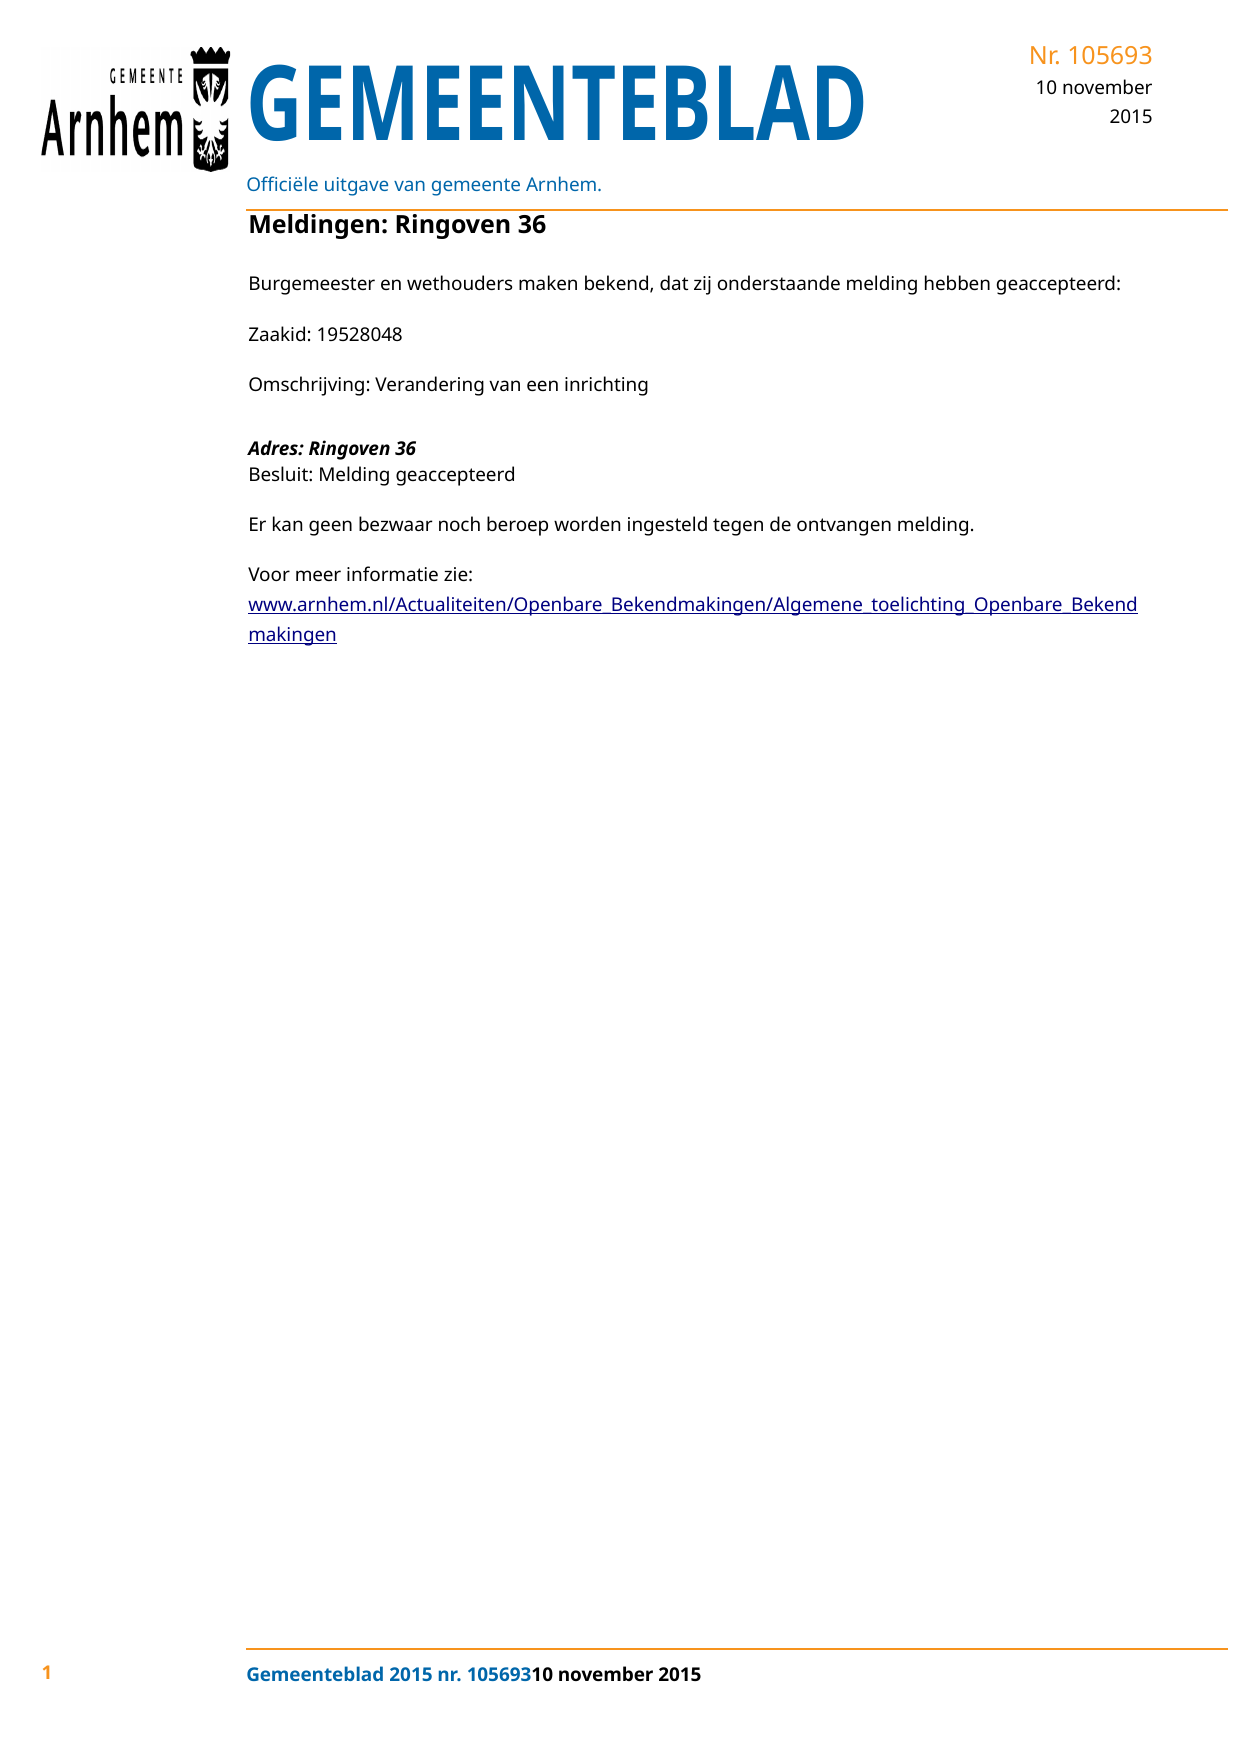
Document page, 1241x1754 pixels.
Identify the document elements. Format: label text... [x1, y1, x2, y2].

text Er kan geen bezwaar noch beroep worden ingesteld tegen de ontvangen melding. [248, 511, 1152, 537]
text Zaakid: 19528048 [248, 321, 1152, 346]
text Besluit: Melding geaccepteerd [248, 461, 1152, 487]
text Voor meer informatie zie: www.arnhem.nl/Actualiteiten/Openbare_Bekendmakingen/Algemene_toelichting_Openbare_Bekendmakingen [248, 562, 1152, 647]
text Omschrijving: Verandering van een inrichting [248, 371, 1152, 397]
text Adres: Ringoven 36 [248, 435, 1152, 461]
text Meldingen: Ringoven 36 [248, 211, 1152, 241]
text Burgemeester en wethouders maken bekend, dat zij onderstaande melding hebben geaccepteerd: [248, 270, 1152, 296]
picture [41, 47, 231, 172]
